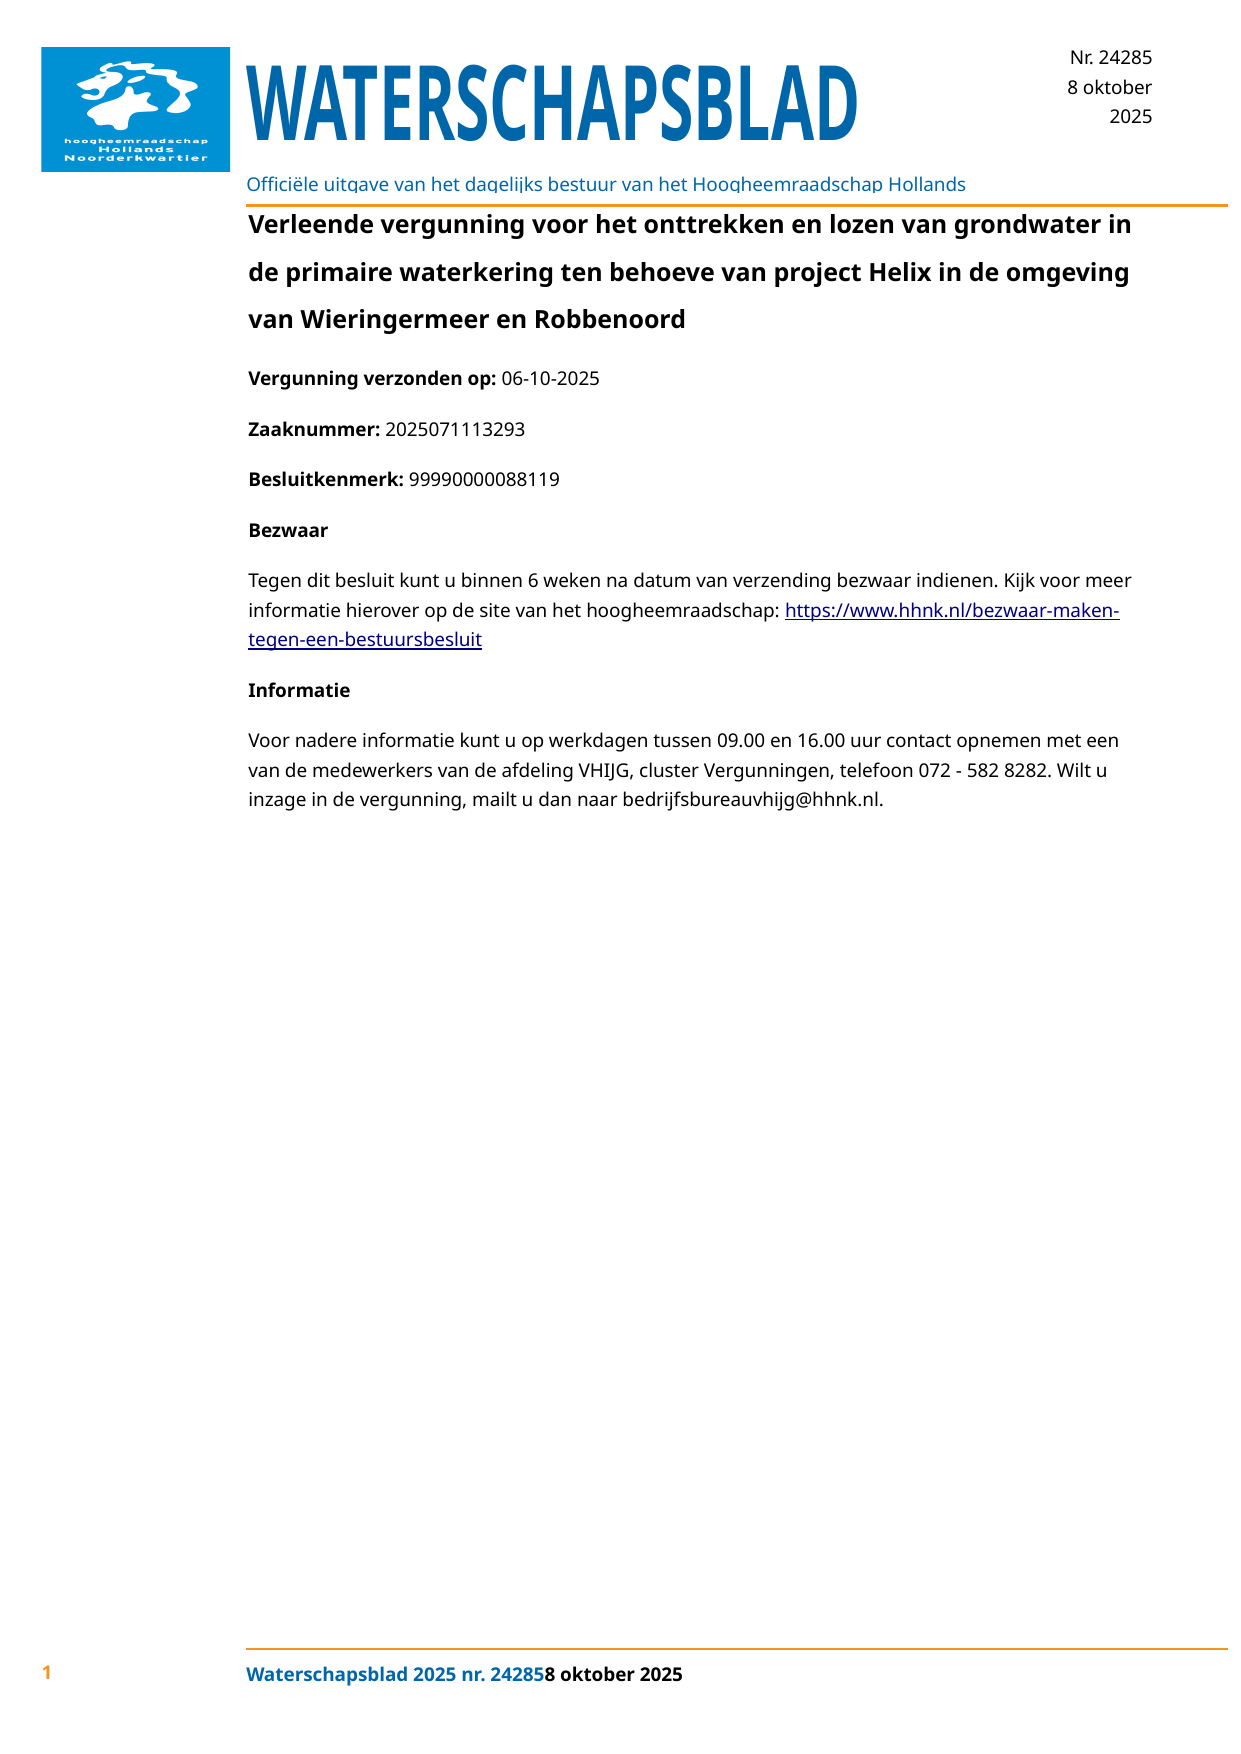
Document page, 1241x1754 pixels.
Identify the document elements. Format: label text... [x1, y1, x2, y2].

text Voor nadere informatie kunt u op werkdagen tussen 09.00 en 16.00 uur contact opnemen met een van de medewerkers van de afdeling VHIJG, cluster Vergunningen, telefoon 072 - 582 8282. Wilt u inzage in de vergunning, mailt u dan naar bedrijfsbureauvhijg@hhnk.nl. [248, 727, 1152, 812]
text Verleende vergunning voor het onttrekken en lozen van grondwater in de primaire waterkering ten behoeve van project Helix in de omgeving van Wieringermeer en Robbenoord [248, 207, 1152, 336]
text Informatie [248, 677, 1152, 702]
text Vergunning verzonden op: 06-10-2025 [248, 366, 1152, 391]
picture [118, 62, 197, 112]
picture [78, 64, 122, 99]
picture [129, 76, 144, 82]
picture [88, 87, 157, 130]
text Tegen dit besluit kunt u binnen 6 weken na datum van verzending bezwaar indienen. Kijk voor meer informatie hierover op de site van het hoogheemraadschap: https://www.hhnk.nl/bezwaar-maken-tegen-een-bestuursbesluit [248, 567, 1152, 652]
text Bezwaar [248, 517, 1152, 542]
text Besluitkenmerk: 99990000088119 [248, 466, 1152, 492]
text Zaaknummer: 2025071113293 [248, 416, 1152, 442]
